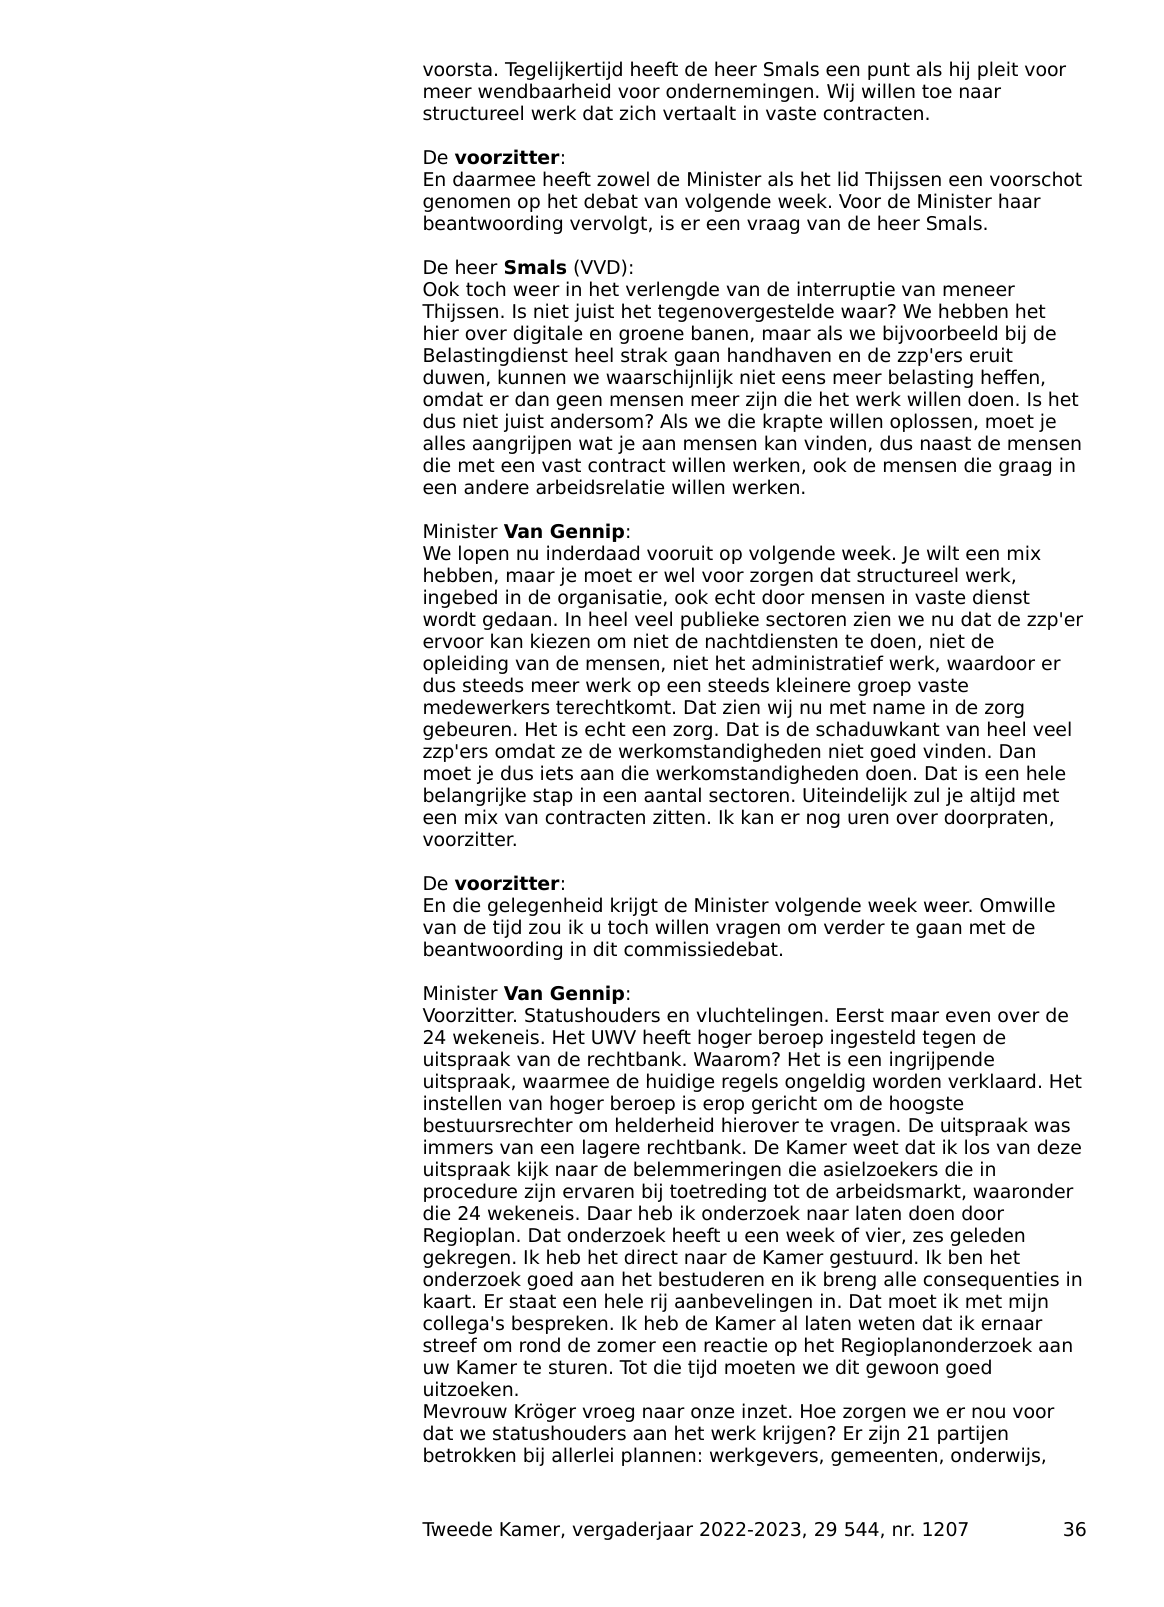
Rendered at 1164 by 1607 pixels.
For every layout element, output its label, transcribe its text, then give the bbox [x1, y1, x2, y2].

text voorsta. Tegelijkertijd heeft de heer Smals een punt als hij pleit voor meer wendbaarheid voor ondernemingen. Wij willen toe naar structureel werk dat zich vertaalt in vaste contracten. [422, 59, 1087, 125]
text En daarmee heeft zowel de Minister als het lid Thijssen een voorschot genomen op het debat van volgende week. Voor de Minister haar beantwoording vervolgt, is er een vraag van de heer Smals. [422, 169, 1087, 235]
text Minister Van Gennip: [422, 521, 1087, 543]
text En die gelegenheid krijgt de Minister volgende week weer. Omwille van de tijd zou ik u toch willen vragen om verder te gaan met de beantwoording in dit commissiedebat. [422, 895, 1087, 961]
text We lopen nu inderdaad vooruit op volgende week. Je wilt een mix hebben, maar je moet er wel voor zorgen dat structureel werk, ingebed in de organisatie, ook echt door mensen in vaste dienst wordt gedaan. In heel veel publieke sectoren zien we nu dat de zzp'er ervoor kan kiezen om niet de nachtdiensten te doen, niet de opleiding van de mensen, niet het administratief werk, waardoor er dus steeds meer werk op een steeds kleinere groep vaste medewerkers terechtkomt. Dat zien wij nu met name in de zorg gebeuren. Het is echt een zorg. Dat is de schaduwkant van heel veel zzp'ers omdat ze de werkomstandigheden niet goed vinden. Dan moet je dus iets aan die werkomstandigheden doen. Dat is een hele belangrijke stap in een aantal sectoren. Uiteindelijk zul je altijd met een mix van contracten zitten. Ik kan er nog uren over doorpraten, voorzitter. [422, 543, 1087, 851]
text De heer Smals (VVD): [422, 257, 1087, 279]
text Mevrouw Kröger vroeg naar onze inzet. Hoe zorgen we er nou voor dat we statushouders aan het werk krijgen? Er zijn 21 partijen betrokken bij allerlei plannen: werkgevers, gemeenten, onderwijs, [422, 1401, 1087, 1467]
text Voorzitter. Statushouders en vluchtelingen. Eerst maar even over de 24 wekeneis. Het UWV heeft hoger beroep ingesteld tegen de uitspraak van de rechtbank. Waarom? Het is een ingrijpende uitspraak, waarmee de huidige regels ongeldig worden verklaard. Het instellen van hoger beroep is erop gericht om de hoogste bestuursrechter om helderheid hierover te vragen. De uitspraak was immers van een lagere rechtbank. De Kamer weet dat ik los van deze uitspraak kijk naar de belemmeringen die asielzoekers die in procedure zijn ervaren bij toetreding tot de arbeidsmarkt, waaronder die 24 wekeneis. Daar heb ik onderzoek naar laten doen door Regioplan. Dat onderzoek heeft u een week of vier, zes geleden gekregen. Ik heb het direct naar de Kamer gestuurd. Ik ben het onderzoek goed aan het bestuderen en ik breng alle consequenties in kaart. Er staat een hele rij aanbevelingen in. Dat moet ik met mijn collega's bespreken. Ik heb de Kamer al laten weten dat ik ernaar streef om rond de zomer een reactie op het Regioplanonderzoek aan uw Kamer te sturen. Tot die tijd moeten we dit gewoon goed uitzoeken. [422, 1005, 1087, 1401]
text De voorzitter: [422, 873, 1087, 895]
text De voorzitter: [422, 147, 1087, 169]
text Minister Van Gennip: [422, 983, 1087, 1005]
text Ook toch weer in het verlengde van de interruptie van meneer Thijssen. Is niet juist het tegenovergestelde waar? We hebben het hier over digitale en groene banen, maar als we bijvoorbeeld bij de Belastingdienst heel strak gaan handhaven en de zzp'ers eruit duwen, kunnen we waarschijnlijk niet eens meer belasting heffen, omdat er dan geen mensen meer zijn die het werk willen doen. Is het dus niet juist andersom? Als we die krapte willen oplossen, moet je alles aangrijpen wat je aan mensen kan vinden, dus naast de mensen die met een vast contract willen werken, ook de mensen die graag in een andere arbeidsrelatie willen werken. [422, 279, 1087, 499]
